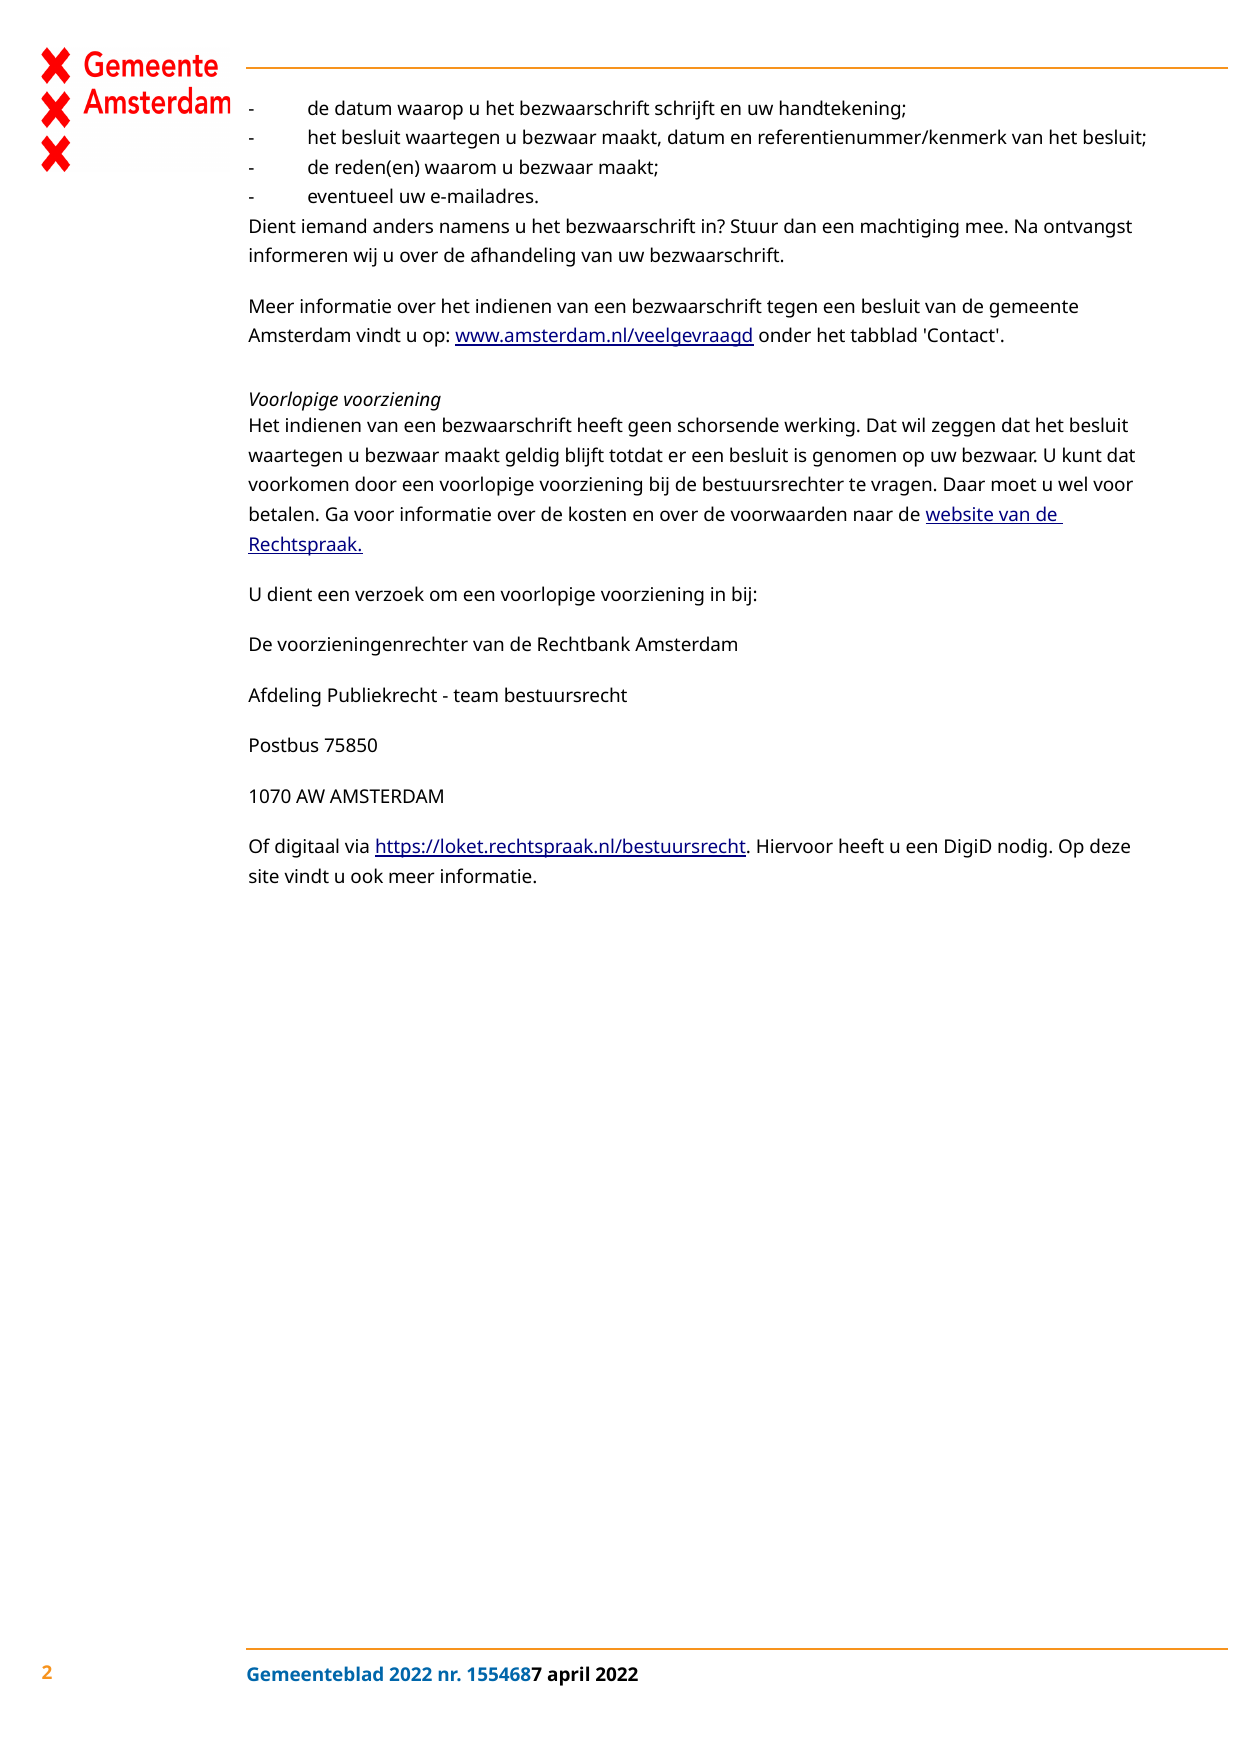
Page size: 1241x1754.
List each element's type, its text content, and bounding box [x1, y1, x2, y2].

text Of digitaal via https://loket.rechtspraak.nl/bestuursrecht. Hiervoor heeft u een DigiD nodig. Op deze site vindt u ook meer informatie. [248, 833, 1152, 888]
text 1070 AW AMSTERDAM [248, 783, 1152, 808]
text Postbus 75850 [248, 732, 1152, 758]
list de datum waarop u het bezwaarschrift schrijft en uw handtekening; [248, 95, 1152, 121]
text Het indienen van een bezwaarschrift heeft geen schorsende werking. Dat wil zeggen dat het besluit waartegen u bezwaar maakt geldig blijft totdat er een besluit is genomen op uw bezwaar. U kunt dat voorkomen door een voorlopige voorziening bij de bestuursrechter te vragen. Daar moet u wel voor betalen. Ga voor informatie over de kosten en over de voorwaarden naar de website van de Rechtspraak. [248, 412, 1152, 556]
list eventueel uw e-mailadres. [248, 183, 1152, 209]
text Dient iemand anders namens u het bezwaarschrift in? Stuur dan een machtiging mee. Na ontvangst informeren wij u over de afhandeling van uw bezwaarschrift. [248, 213, 1152, 268]
list het besluit waartegen u bezwaar maakt, datum en referentienummer/kenmerk van het besluit; [248, 124, 1152, 150]
text De voorzieningenrechter van de Rechtbank Amsterdam [248, 632, 1152, 657]
picture [41, 47, 231, 172]
text Afdeling Publiekrecht - team bestuursrecht [248, 682, 1152, 708]
text U dient een verzoek om een voorlopige voorziening in bij: [248, 581, 1152, 607]
list de reden(en) waarom u bezwaar maakt; [248, 154, 1152, 180]
text Voorlopige voorziening [248, 387, 1152, 412]
text Meer informatie over het indienen van een bezwaarschrift tegen een besluit van de gemeente Amsterdam vindt u op: www.amsterdam.nl/veelgevraagd onder het tabblad 'Contact'. [248, 293, 1152, 348]
